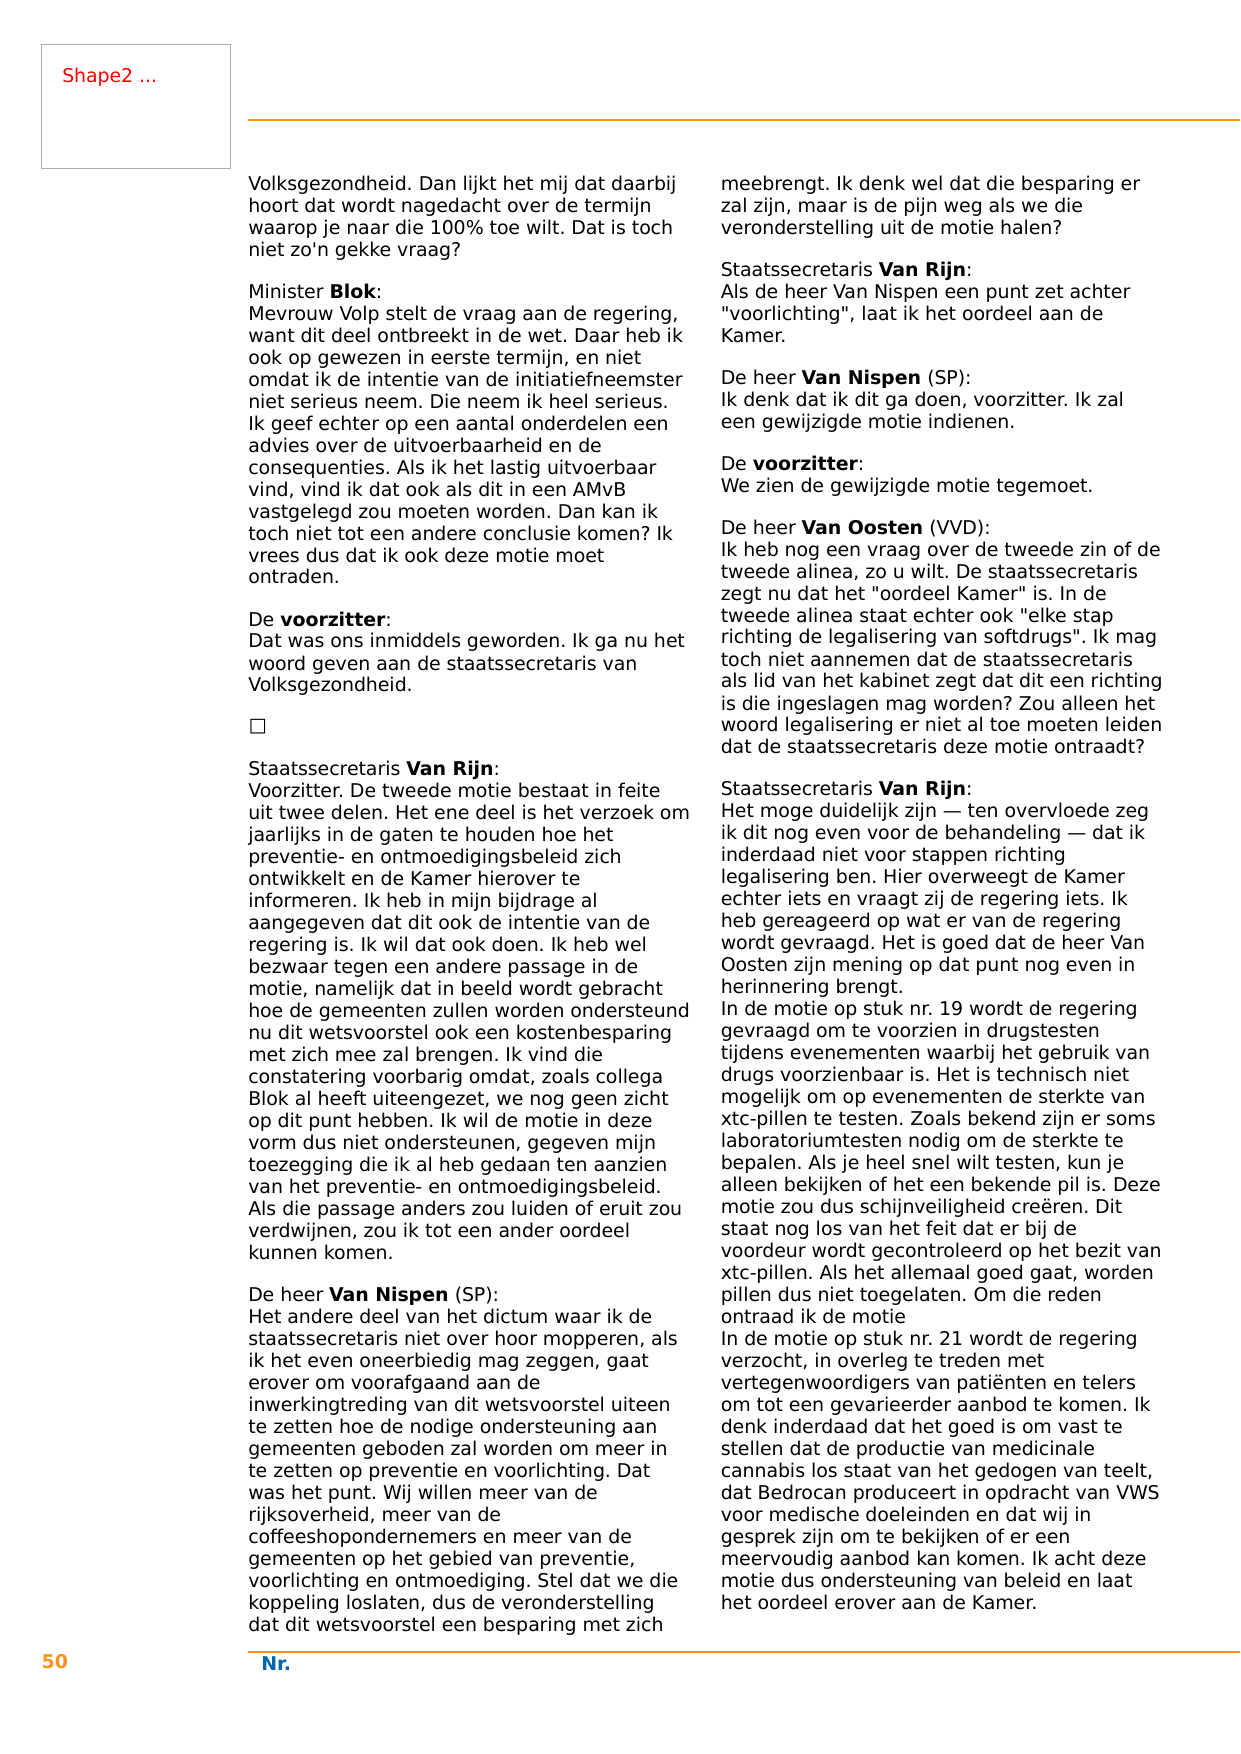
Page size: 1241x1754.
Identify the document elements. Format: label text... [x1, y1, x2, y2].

text De heer Van Oosten (VVD): [721, 517, 1163, 538]
text Staatssecretaris Van Rijn: [721, 259, 1163, 281]
text Het moge duidelijk zijn — ten overvloede zeg ik dit nog even voor de behandeling — dat ik inderdaad niet voor stappen richting legalisering ben. Hier overweegt de Kamer echter iets en vraagt zij de regering iets. Ik heb gereageerd op wat er van de regering wordt gevraagd. Het is goed dat de heer Van Oosten zijn mening op dat punt nog even in herinnering brengt. [721, 800, 1163, 998]
text Dat was ons inmiddels geworden. Ik ga nu het woord geven aan de staatssecretaris van Volksgezondheid. [248, 630, 691, 696]
text Staatssecretaris Van Rijn: [721, 778, 1163, 800]
text Staatssecretaris Van Rijn: [248, 758, 691, 780]
text Als de heer Van Nispen een punt zet achter "voorlichting", laat ik het oordeel aan de Kamer. [721, 281, 1163, 347]
text Mevrouw Volp stelt de vraag aan de regering, want dit deel ontbreekt in de wet. Daar heb ik ook op gewezen in eerste termijn, en niet omdat ik de intentie van de initiatiefneemster niet serieus neem. Die neem ik heel serieus. Ik geef echter op een aantal onderdelen een advies over de uitvoerbaarheid en de consequenties. Als ik het lastig uitvoerbaar vind, vind ik dat ook als dit in een AMvB vastgelegd zou moeten worden. Dan kan ik toch niet tot een andere conclusie komen? Ik vrees dus dat ik ook deze motie moet ontraden. [248, 303, 691, 588]
text meebrengt. Ik denk wel dat die besparing er zal zijn, maar is de pijn weg als we die veronderstelling uit de motie halen? [721, 173, 1163, 239]
text Ik heb nog een vraag over de tweede zin of de tweede alinea, zo u wilt. De staatssecretaris zegt nu dat het "oordeel Kamer" is. In de tweede alinea staat echter ook "elke stap richting de legalisering van softdrugs". Ik mag toch niet aannemen dat de staatssecretaris als lid van het kabinet zegt dat dit een richting is die ingeslagen mag worden? Zou alleen het woord legalisering er niet al toe moeten leiden dat de staatssecretaris deze motie ontraadt? [721, 538, 1163, 758]
text Volksgezondheid. Dan lijkt het mij dat daarbij hoort dat wordt nagedacht over de termijn waarop je naar die 100% toe wilt. Dat is toch niet zo'n gekke vraag? [248, 173, 691, 261]
text De voorzitter: [248, 608, 691, 630]
text Ik denk dat ik dit ga doen, voorzitter. Ik zal een gewijzigde motie indienen. [721, 389, 1163, 433]
text ⬜ [248, 716, 691, 738]
text De heer Van Nispen (SP): [248, 1284, 691, 1306]
text De heer Van Nispen (SP): [721, 367, 1163, 389]
text De voorzitter: [721, 453, 1163, 474]
text We zien de gewijzigde motie tegemoet. [721, 474, 1163, 497]
text In de motie op stuk nr. 21 wordt de regering verzocht, in overleg te treden met vertegenwoordigers van patiënten en telers om tot een gevarieerder aanbod te komen. Ik denk inderdaad dat het goed is om vast te stellen dat de productie van medicinale cannabis los staat van het gedogen van teelt, dat Bedrocan produceert in opdracht van VWS voor medische doeleinden en dat wij in gesprek zijn om te bekijken of er een meervoudig aanbod kan komen. Ik acht deze motie dus ondersteuning van beleid en laat het oordeel erover aan de Kamer. [721, 1328, 1163, 1613]
text Minister Blok: [248, 281, 691, 303]
text Voorzitter. De tweede motie bestaat in feite uit twee delen. Het ene deel is het verzoek om jaarlijks in de gaten te houden hoe het preventie- en ontmoedigingsbeleid zich ontwikkelt en de Kamer hierover te informeren. Ik heb in mijn bijdrage al aangegeven dat dit ook de intentie van de regering is. Ik wil dat ook doen. Ik heb wel bezwaar tegen een andere passage in de motie, namelijk dat in beeld wordt gebracht hoe de gemeenten zullen worden ondersteund nu dit wetsvoorstel ook een kostenbesparing met zich mee zal brengen. Ik vind die constatering voorbarig omdat, zoals collega Blok al heeft uiteengezet, we nog geen zicht op dit punt hebben. Ik wil de motie in deze vorm dus niet ondersteunen, gegeven mijn toezegging die ik al heb gedaan ten aanzien van het preventie- en ontmoedigingsbeleid. Als die passage anders zou luiden of eruit zou verdwijnen, zou ik tot een ander oordeel kunnen komen. [248, 780, 691, 1264]
text In de motie op stuk nr. 19 wordt de regering gevraagd om te voorzien in drugstesten tijdens evenementen waarbij het gebruik van drugs voorzienbaar is. Het is technisch niet mogelijk om op evenementen de sterkte van xtc-pillen te testen. Zoals bekend zijn er soms laboratoriumtesten nodig om de sterkte te bepalen. Als je heel snel wilt testen, kun je alleen bekijken of het een bekende pil is. Deze motie zou dus schijnveiligheid creëren. Dit staat nog los van het feit dat er bij de voordeur wordt gecontroleerd op het bezit van xtc-pillen. Als het allemaal goed gaat, worden pillen dus niet toegelaten. Om die reden ontraad ik de motie [721, 998, 1163, 1328]
text Het andere deel van het dictum waar ik de staatssecretaris niet over hoor mopperen, als ik het even oneerbiedig mag zeggen, gaat erover om voorafgaand aan de inwerkingtreding van dit wetsvoorstel uiteen te zetten hoe de nodige ondersteuning aan gemeenten geboden zal worden om meer in te zetten op preventie en voorlichting. Dat was het punt. Wij willen meer van de rijksoverheid, meer van de coffeeshopondernemers en meer van de gemeenten op het gebied van preventie, voorlichting en ontmoediging. Stel dat we die koppeling loslaten, dus de veronderstelling dat dit wetsvoorstel een besparing met zich [248, 1306, 691, 1636]
